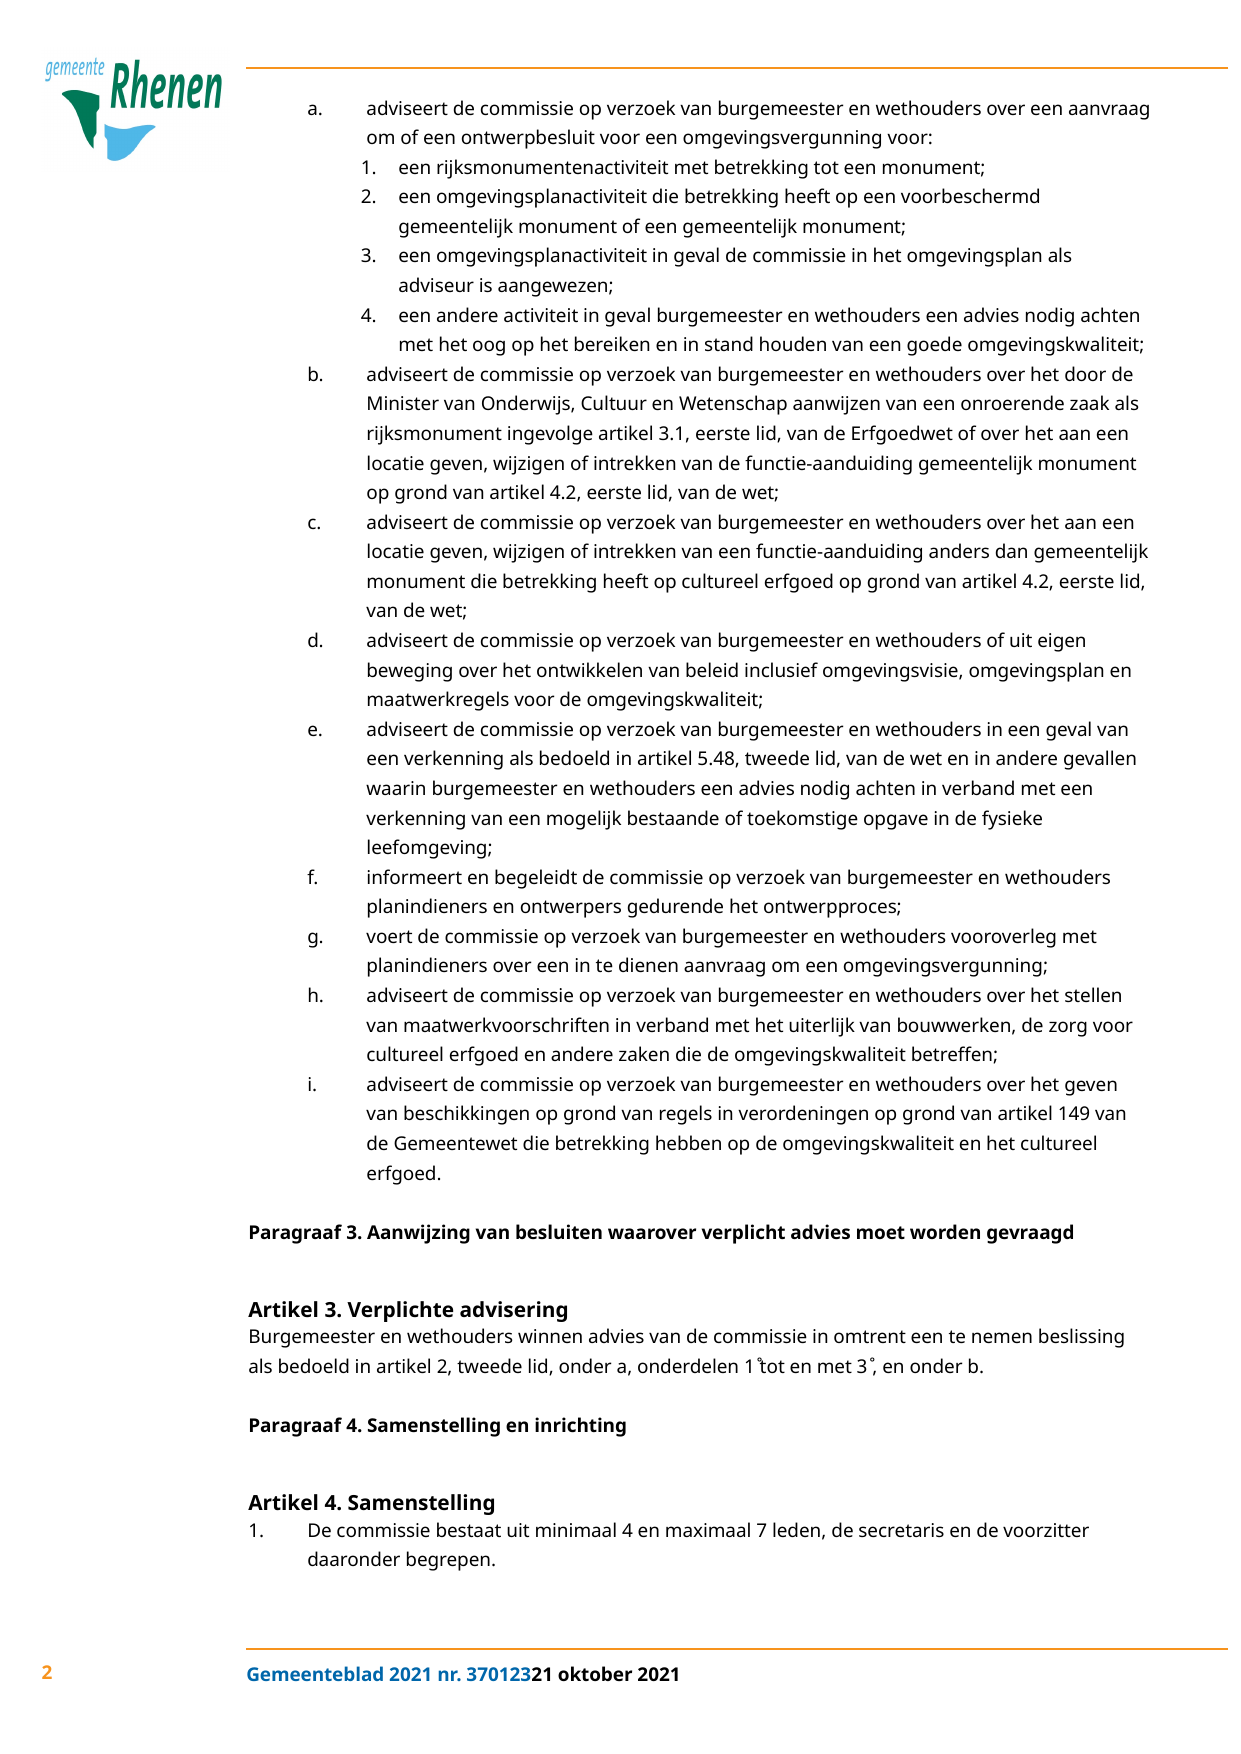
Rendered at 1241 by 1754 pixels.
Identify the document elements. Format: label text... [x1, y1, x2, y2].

list een omgevingsplanactiviteit die betrekking heeft op een voorbeschermd gemeentelijk monument of een gemeentelijk monument; [361, 183, 1152, 239]
list een andere activiteit in geval burgemeester en wethouders een advies nodig achten met het oog op het bereiken en in stand houden van een goede omgevingskwaliteit; [361, 302, 1152, 357]
list adviseert de commissie op verzoek van burgemeester en wethouders over een aanvraag om of een ontwerpbesluit voor een omgevingsvergunning voor: [307, 95, 1152, 150]
picture [41, 47, 231, 172]
list voert de commissie op verzoek van burgemeester en wethouders vooroverleg met planindieners over een in te dienen aanvraag om een omgevingsvergunning; [307, 923, 1152, 978]
text Burgemeester en wethouders winnen advies van de commissie in omtrent een te nemen beslissing als bedoeld in artikel 2, tweede lid, onder a, onderdelen 1 ̊tot en met 3 ̊, en onder b. [248, 1323, 1152, 1379]
text Artikel 4. Samenstelling [248, 1488, 1152, 1517]
list De commissie bestaat uit minimaal 4 en maximaal 7 leden, de secretaris en de voorzitter daaronder begrepen. [248, 1517, 1152, 1572]
list een rijksmonumentenactiviteit met betrekking tot een monument; [361, 154, 1152, 180]
list informeert en begeleidt de commissie op verzoek van burgemeester en wethouders planindieners en ontwerpers gedurende het ontwerpproces; [307, 864, 1152, 919]
list adviseert de commissie op verzoek van burgemeester en wethouders over het door de Minister van Onderwijs, Cultuur en Wetenschap aanwijzen van een onroerende zaak als rijksmonument ingevolge artikel 3.1, eerste lid, van de Erfgoedwet of over het aan een locatie geven, wijzigen of intrekken van de functie-aanduiding gemeentelijk monument op grond van artikel 4.2, eerste lid, van de wet; [307, 361, 1152, 505]
list een omgevingsplanactiviteit in geval de commissie in het omgevingsplan als adviseur is aangewezen; [361, 243, 1152, 298]
list adviseert de commissie op verzoek van burgemeester en wethouders of uit eigen beweging over het ontwikkelen van beleid inclusief omgevingsvisie, omgevingsplan en maatwerkregels voor de omgevingskwaliteit; [307, 627, 1152, 712]
list adviseert de commissie op verzoek van burgemeester en wethouders over het aan een locatie geven, wijzigen of intrekken van een functie-aanduiding anders dan gemeentelijk monument die betrekking heeft op cultureel erfgoed op grond van artikel 4.2, eerste lid, van de wet; [307, 509, 1152, 623]
text Artikel 3. Verplichte advisering [248, 1295, 1152, 1323]
list adviseert de commissie op verzoek van burgemeester en wethouders over het stellen van maatwerkvoorschriften in verband met het uiterlijk van bouwwerken, de zorg voor cultureel erfgoed en andere zaken die de omgevingskwaliteit betreffen; [307, 982, 1152, 1067]
text Paragraaf 3. Aanwijzing van besluiten waarover verplicht advies moet worden gevraagd [248, 1219, 1152, 1245]
list adviseert de commissie op verzoek van burgemeester en wethouders in een geval van een verkenning als bedoeld in artikel 5.48, tweede lid, van de wet en in andere gevallen waarin burgemeester en wethouders een advies nodig achten in verband met een verkenning van een mogelijk bestaande of toekomstige opgave in de fysieke leefomgeving; [307, 716, 1152, 860]
list adviseert de commissie op verzoek van burgemeester en wethouders over het geven van beschikkingen op grond van regels in verordeningen op grond van artikel 149 van de Gemeentewet die betrekking hebben op de omgevingskwaliteit en het cultureel erfgoed. [307, 1071, 1152, 1186]
text Paragraaf 4. Samenstelling en inrichting [248, 1412, 1152, 1438]
